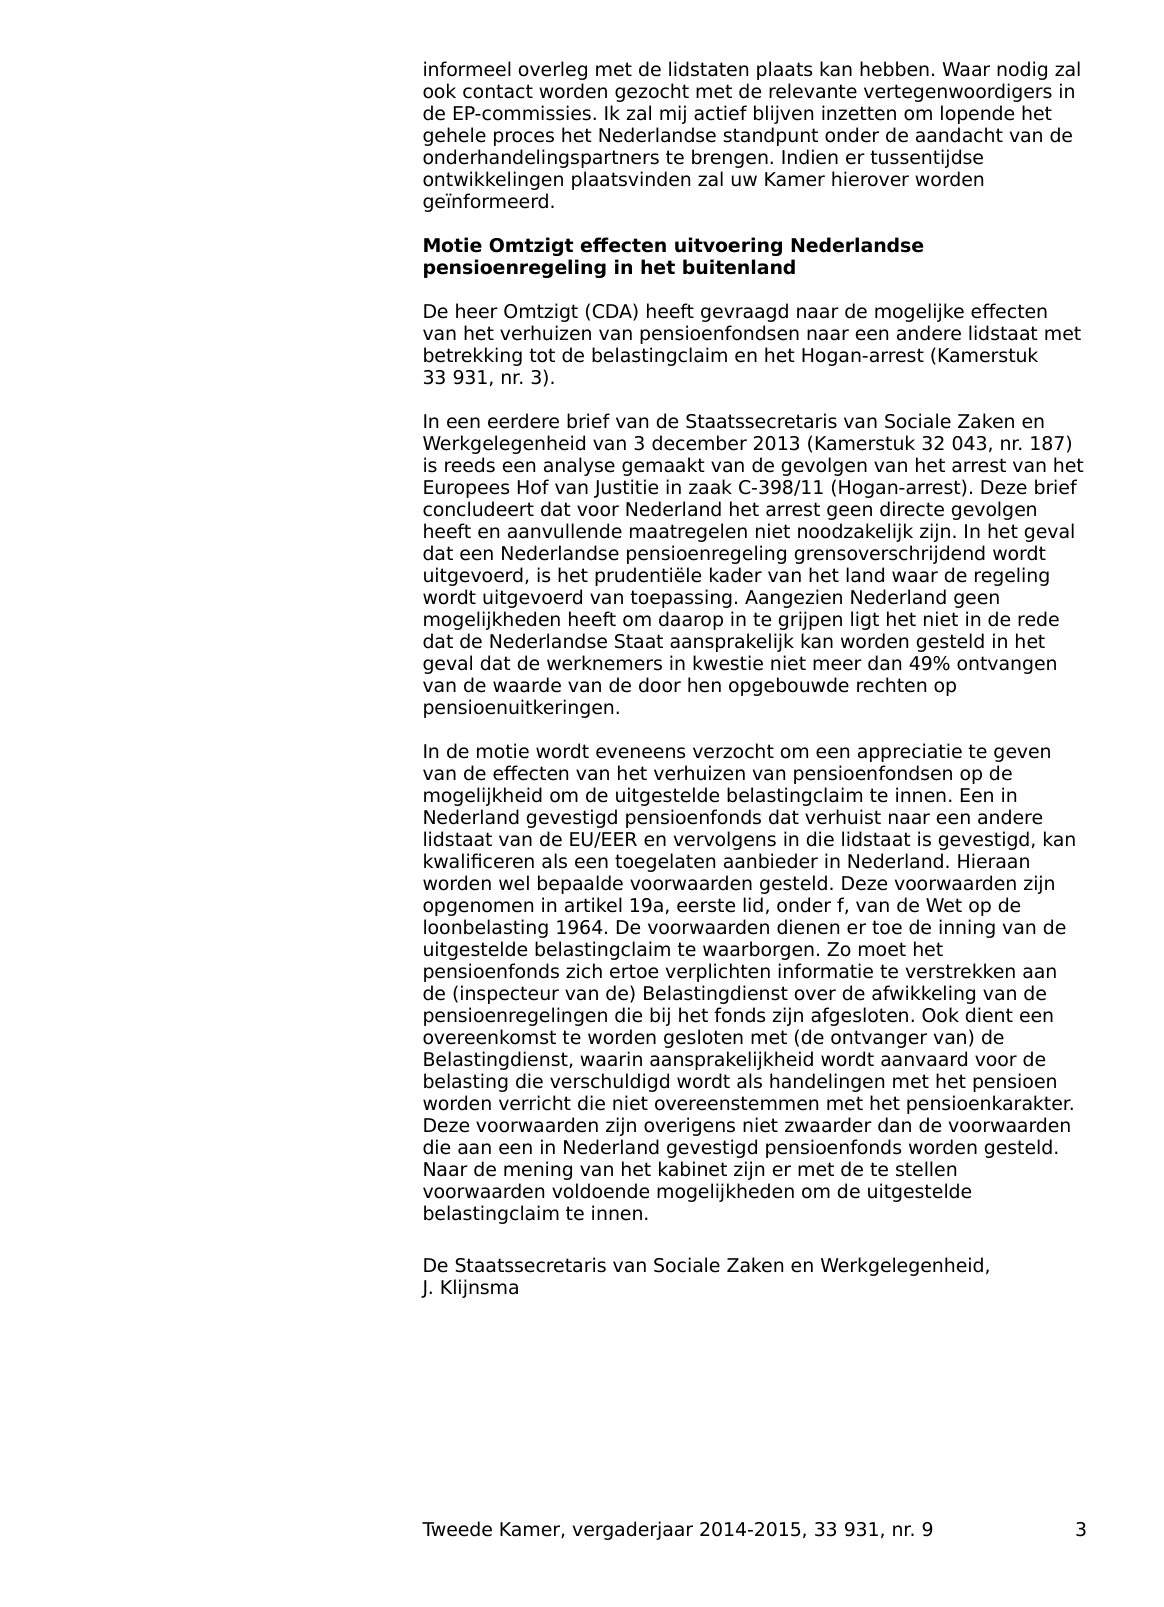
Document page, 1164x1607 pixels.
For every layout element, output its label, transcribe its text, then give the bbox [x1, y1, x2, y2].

text In de motie wordt eveneens verzocht om een appreciatie te geven van de effecten van het verhuizen van pensioenfondsen op de mogelijkheid om de uitgestelde belastingclaim te innen. Een in Nederland gevestigd pensioenfonds dat verhuist naar een andere lidstaat van de EU/EER en vervolgens in die lidstaat is gevestigd, kan kwalificeren als een toegelaten aanbieder in Nederland. Hieraan worden wel bepaalde voorwaarden gesteld. Deze voorwaarden zijn opgenomen in artikel 19a, eerste lid, onder f, van de Wet op de loonbelasting 1964. De voorwaarden dienen er toe de inning van de uitgestelde belastingclaim te waarborgen. Zo moet het pensioenfonds zich ertoe verplichten informatie te verstrekken aan de (inspecteur van de) Belastingdienst over de afwikkeling van de pensioenregelingen die bij het fonds zijn afgesloten. Ook dient een overeenkomst te worden gesloten met (de ontvanger van) de Belastingdienst, waarin aansprakelijkheid wordt aanvaard voor de belasting die verschuldigd wordt als handelingen met het pensioen worden verricht die niet overeenstemmen met het pensioenkarakter. Deze voorwaarden zijn overigens niet zwaarder dan de voorwaarden die aan een in Nederland gevestigd pensioenfonds worden gesteld. Naar de mening van het kabinet zijn er met de te stellen voorwaarden voldoende mogelijkheden om de uitgestelde belastingclaim te innen. [422, 741, 1087, 1225]
text In een eerdere brief van de Staatssecretaris van Sociale Zaken en Werkgelegenheid van 3 december 2013 (Kamerstuk 32 043, nr. 187) is reeds een analyse gemaakt van de gevolgen van het arrest van het Europees Hof van Justitie in zaak C-398/11 (Hogan-arrest). Deze brief concludeert dat voor Nederland het arrest geen directe gevolgen heeft en aanvullende maatregelen niet noodzakelijk zijn. In het geval dat een Nederlandse pensioenregeling grensoverschrijdend wordt uitgevoerd, is het prudentiële kader van het land waar de regeling wordt uitgevoerd van toepassing. Aangezien Nederland geen mogelijkheden heeft om daarop in te grijpen ligt het niet in de rede dat de Nederlandse Staat aansprakelijk kan worden gesteld in het geval dat de werknemers in kwestie niet meer dan 49% ontvangen van de waarde van de door hen opgebouwde rechten op pensioenuitkeringen. [422, 411, 1087, 719]
subtitle Motie Omtzigt effecten uitvoering Nederlandse pensioenregeling in het buitenland [422, 235, 1087, 279]
text informeel overleg met de lidstaten plaats kan hebben. Waar nodig zal ook contact worden gezocht met de relevante vertegenwoordigers in de EP-commissies. Ik zal mij actief blijven inzetten om lopende het gehele proces het Nederlandse standpunt onder de aandacht van de onderhandelingspartners te brengen. Indien er tussentijdse ontwikkelingen plaatsvinden zal uw Kamer hierover worden geïnformeerd. [422, 59, 1087, 213]
text De heer Omtzigt (CDA) heeft gevraagd naar de mogelijke effecten van het verhuizen van pensioenfondsen naar een andere lidstaat met betrekking tot de belastingclaim en het Hogan-arrest (Kamerstuk 33 931, nr. 3). [422, 301, 1087, 389]
text De Staatssecretaris van Sociale Zaken en Werkgelegenheid, J. Klijnsma [422, 1255, 1087, 1299]
